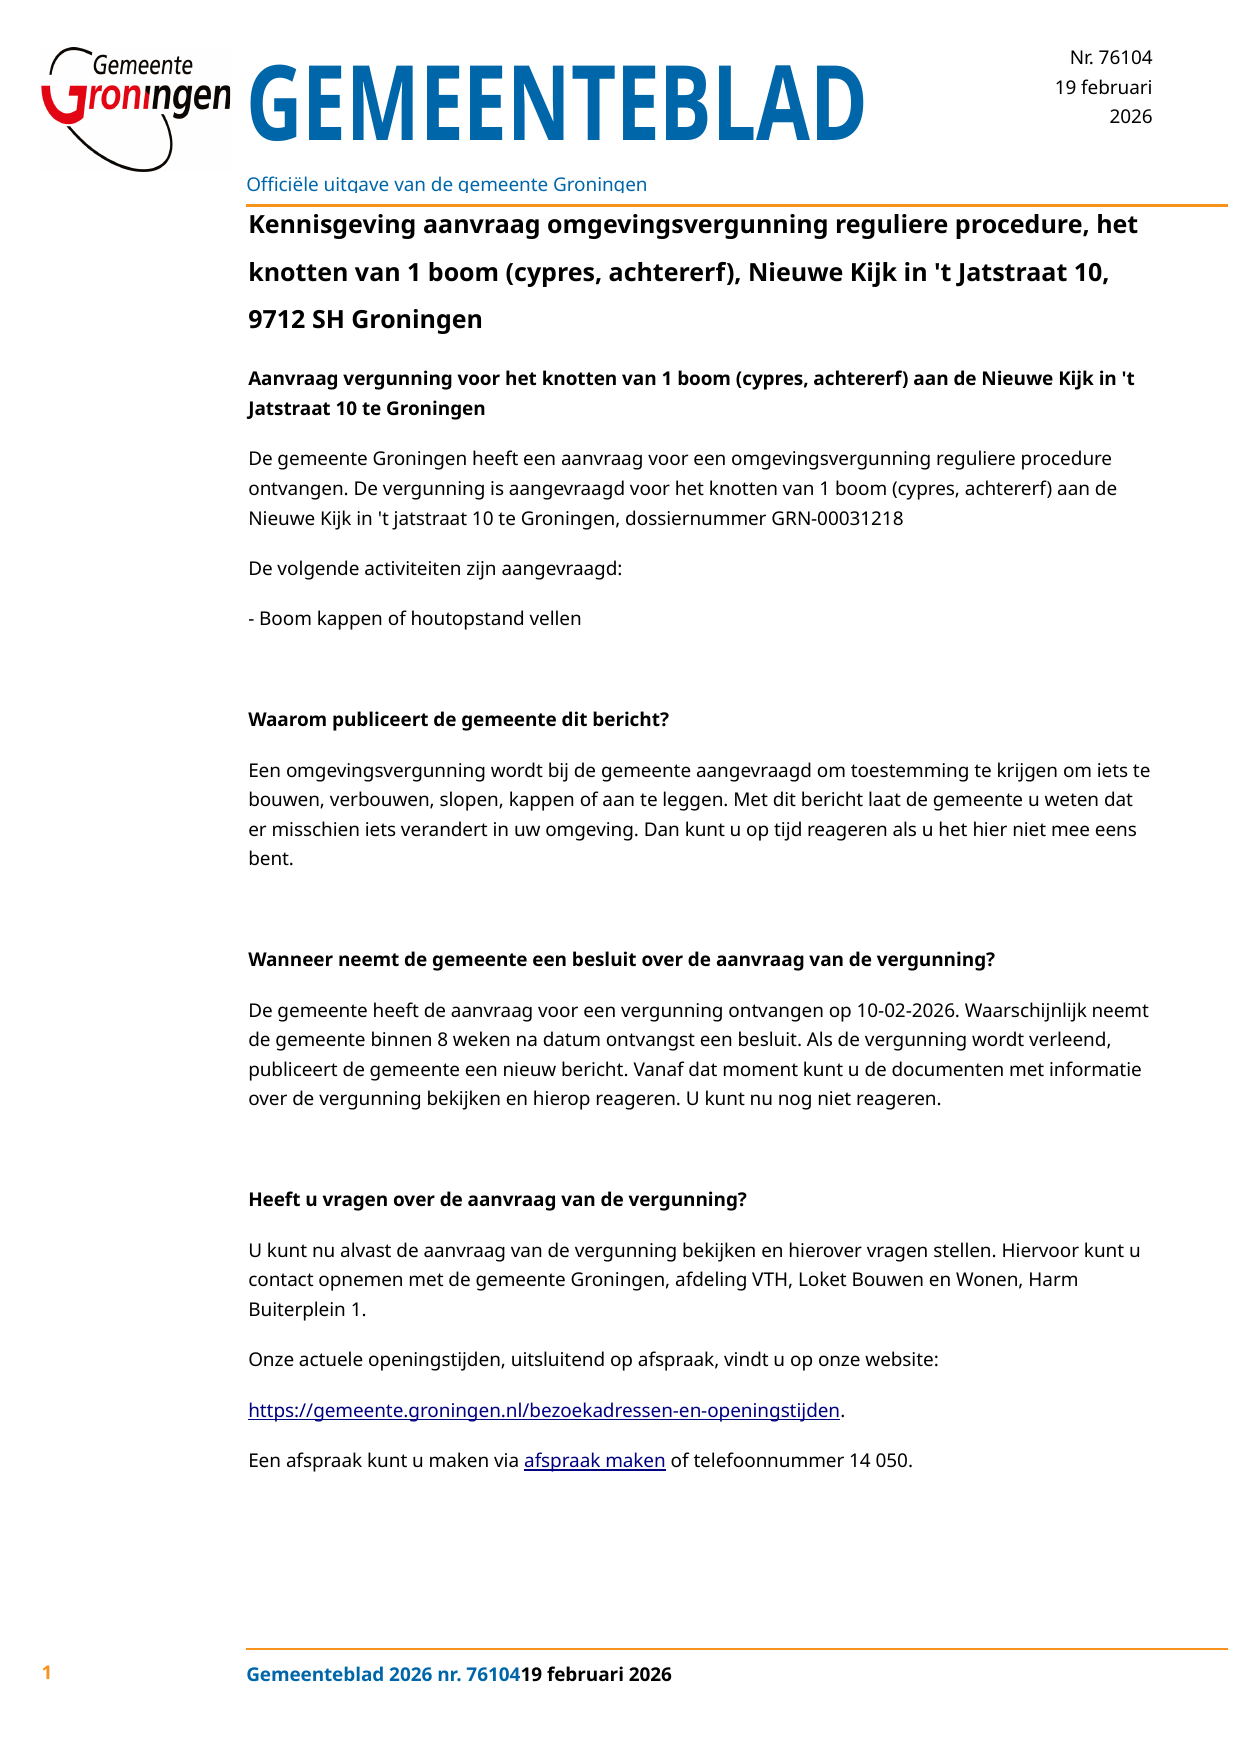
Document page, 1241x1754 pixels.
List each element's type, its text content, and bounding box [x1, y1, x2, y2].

text U kunt nu alvast de aanvraag van de vergunning bekijken en hierover vragen stellen. Hiervoor kunt u contact opnemen met de gemeente Groningen, afdeling VTH, Loket Bouwen en Wonen, Harm Buiterplein 1. [248, 1237, 1152, 1322]
text Wanneer neemt de gemeente een besluit over de aanvraag van de vergunning? [248, 946, 1152, 972]
text Een omgevingsvergunning wordt bij de gemeente aangevraagd om toestemming te krijgen om iets te bouwen, verbouwen, slopen, kappen of aan te leggen. Met dit bericht laat de gemeente u weten dat er misschien iets verandert in uw omgeving. Dan kunt u op tijd reageren als u het hier niet mee eens bent. [248, 757, 1152, 871]
text De gemeente heeft de aanvraag voor een vergunning ontvangen op 10-02-2026. Waarschijnlijk neemt de gemeente binnen 8 weken na datum ontvangst een besluit. Als de vergunning wordt verleend, publiceert de gemeente een nieuw bericht. Vanaf dat moment kunt u de documenten met informatie over de vergunning bekijken en hierop reageren. U kunt nu nog niet reageren. [248, 997, 1152, 1111]
text De volgende activiteiten zijn aangevraagd: [248, 555, 1152, 581]
text De gemeente Groningen heeft een aanvraag voor een omgevingsvergunning reguliere procedure ontvangen. De vergunning is aangevraagd voor het knotten van 1 boom (cypres, achtererf) aan de Nieuwe Kijk in 't jatstraat 10 te Groningen, dossiernummer GRN-00031218 [248, 446, 1152, 530]
text https://gemeente.groningen.nl/bezoekadressen-en-openingstijden. [248, 1397, 1152, 1422]
text Heeft u vragen over de aanvraag van de vergunning? [248, 1186, 1152, 1212]
text Aanvraag vergunning voor het knotten van 1 boom (cypres, achtererf) aan de Nieuwe Kijk in 't Jatstraat 10 te Groningen [248, 366, 1152, 421]
text - Boom kappen of houtopstand vellen [248, 606, 1152, 631]
text Onze actuele openingstijden, uitsluitend op afspraak, vindt u op onze website: [248, 1346, 1152, 1372]
picture [41, 47, 231, 172]
text Waarom publiceert de gemeente dit bericht? [248, 706, 1152, 732]
text Een afspraak kunt u maken via afspraak maken of telefoonnummer 14 050. [248, 1447, 1152, 1473]
text Kennisgeving aanvraag omgevingsvergunning reguliere procedure, het knotten van 1 boom (cypres, achtererf), Nieuwe Kijk in 't Jatstraat 10, 9712 SH Groningen [248, 207, 1152, 336]
